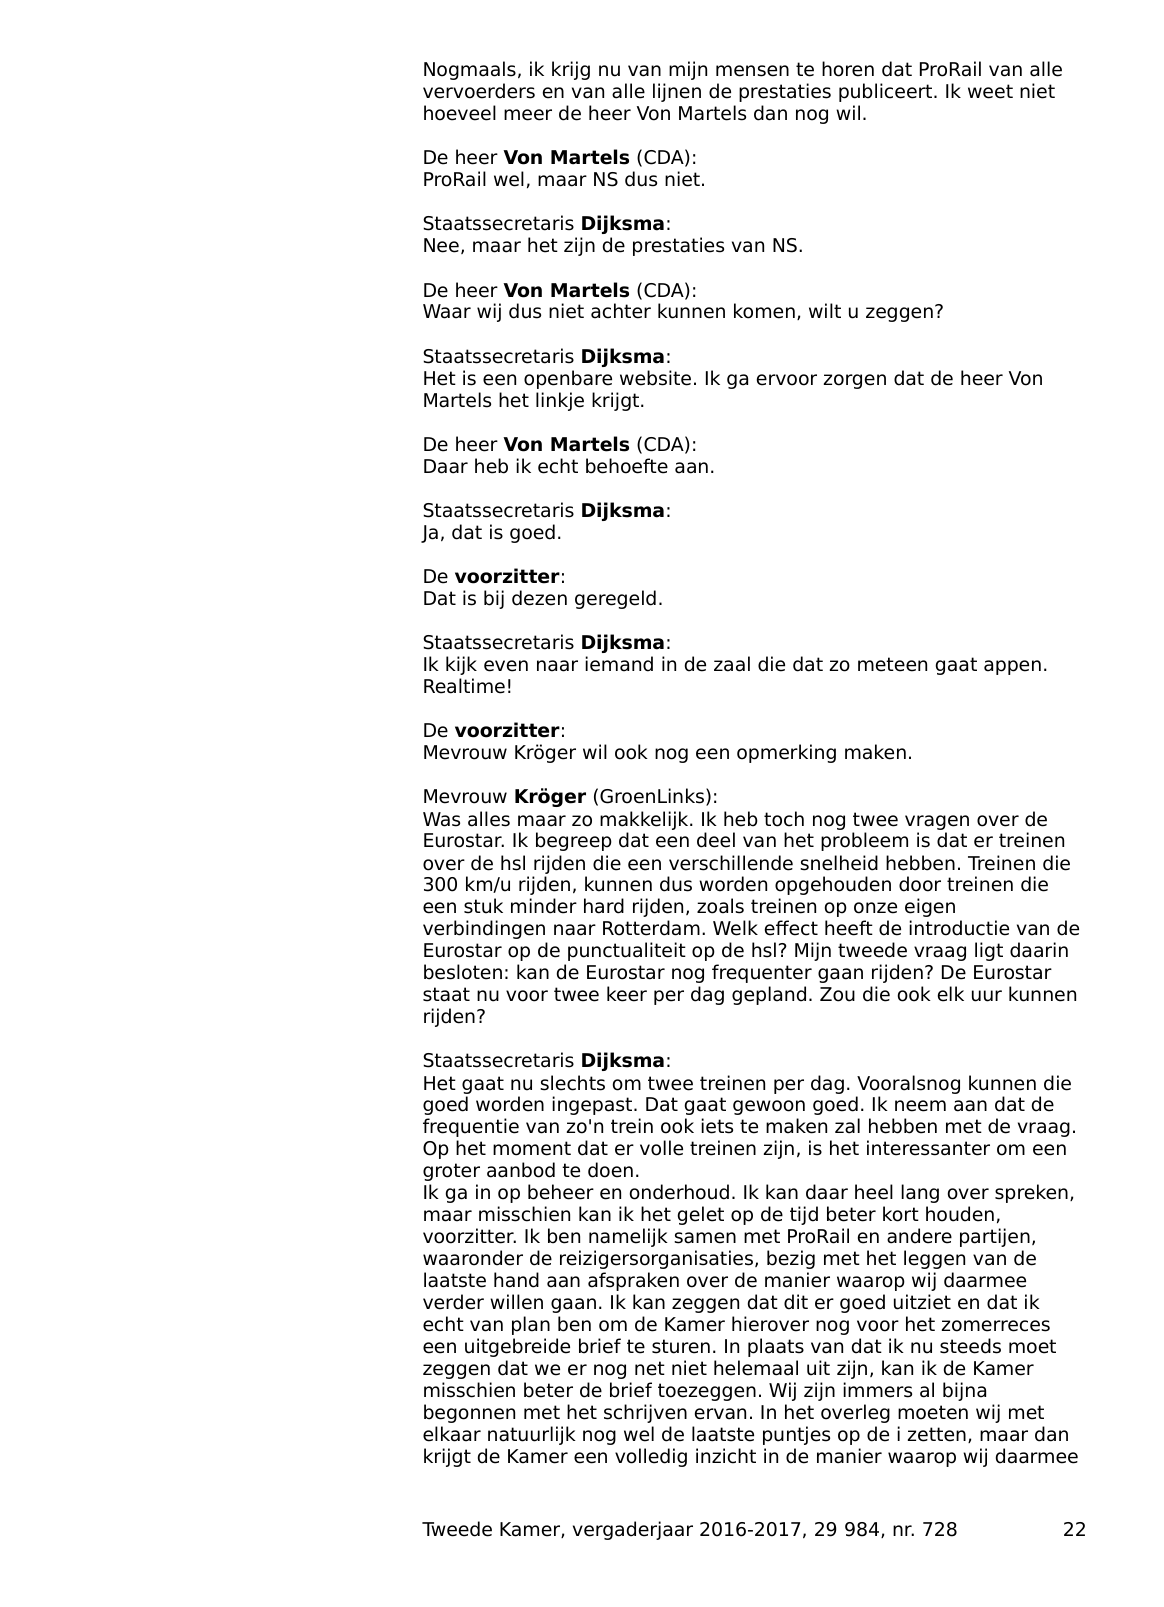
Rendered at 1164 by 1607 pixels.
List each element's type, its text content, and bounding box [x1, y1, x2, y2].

text Staatssecretaris Dijksma: [422, 1050, 1087, 1072]
text Staatssecretaris Dijksma: [422, 213, 1087, 235]
text Ja, dat is goed. [422, 522, 1087, 544]
text De voorzitter: [422, 720, 1087, 742]
text Het is een openbare website. Ik ga ervoor zorgen dat de heer Von Martels het linkje krijgt. [422, 368, 1087, 412]
text De heer Von Martels (CDA): [422, 147, 1087, 169]
text Staatssecretaris Dijksma: [422, 346, 1087, 368]
text Ik ga in op beheer en onderhoud. Ik kan daar heel lang over spreken, maar misschien kan ik het gelet op de tijd beter kort houden, voorzitter. Ik ben namelijk samen met ProRail en andere partijen, waaronder de reizigersorganisaties, bezig met het leggen van de laatste hand aan afspraken over de manier waarop wij daarmee verder willen gaan. Ik kan zeggen dat dit er goed uitziet en dat ik echt van plan ben om de Kamer hierover nog voor het zomerreces een uitgebreide brief te sturen. In plaats van dat ik nu steeds moet zeggen dat we er nog net niet helemaal uit zijn, kan ik de Kamer misschien beter de brief toezeggen. Wij zijn immers al bijna begonnen met het schrijven ervan. In het overleg moeten wij met elkaar natuurlijk nog wel de laatste puntjes op de i zetten, maar dan krijgt de Kamer een volledig inzicht in de manier waarop wij daarmee [422, 1182, 1087, 1468]
text Staatssecretaris Dijksma: [422, 632, 1087, 654]
text Mevrouw Kröger (GroenLinks): [422, 786, 1087, 808]
text De heer Von Martels (CDA): [422, 279, 1087, 301]
text De voorzitter: [422, 566, 1087, 588]
text Was alles maar zo makkelijk. Ik heb toch nog twee vragen over de Eurostar. Ik begreep dat een deel van het probleem is dat er treinen over de hsl rijden die een verschillende snelheid hebben. Treinen die 300 km/u rijden, kunnen dus worden opgehouden door treinen die een stuk minder hard rijden, zoals treinen op onze eigen verbindingen naar Rotterdam. Welk effect heeft de introductie van de Eurostar op de punctualiteit op de hsl? Mijn tweede vraag ligt daarin besloten: kan de Eurostar nog frequenter gaan rijden? De Eurostar staat nu voor twee keer per dag gepland. Zou die ook elk uur kunnen rijden? [422, 808, 1087, 1028]
text Het gaat nu slechts om twee treinen per dag. Vooralsnog kunnen die goed worden ingepast. Dat gaat gewoon goed. Ik neem aan dat de frequentie van zo'n trein ook iets te maken zal hebben met de vraag. Op het moment dat er volle treinen zijn, is het interessanter om een groter aanbod te doen. [422, 1072, 1087, 1182]
text Nogmaals, ik krijg nu van mijn mensen te horen dat ProRail van alle vervoerders en van alle lijnen de prestaties publiceert. Ik weet niet hoeveel meer de heer Von Martels dan nog wil. [422, 59, 1087, 125]
text Mevrouw Kröger wil ook nog een opmerking maken. [422, 742, 1087, 764]
text ProRail wel, maar NS dus niet. [422, 169, 1087, 191]
text De heer Von Martels (CDA): [422, 434, 1087, 456]
text Ik kijk even naar iemand in de zaal die dat zo meteen gaat appen. Realtime! [422, 654, 1087, 698]
text Nee, maar het zijn de prestaties van NS. [422, 235, 1087, 257]
text Waar wij dus niet achter kunnen komen, wilt u zeggen? [422, 301, 1087, 323]
text Dat is bij dezen geregeld. [422, 588, 1087, 610]
text Daar heb ik echt behoefte aan. [422, 456, 1087, 478]
text Staatssecretaris Dijksma: [422, 500, 1087, 522]
